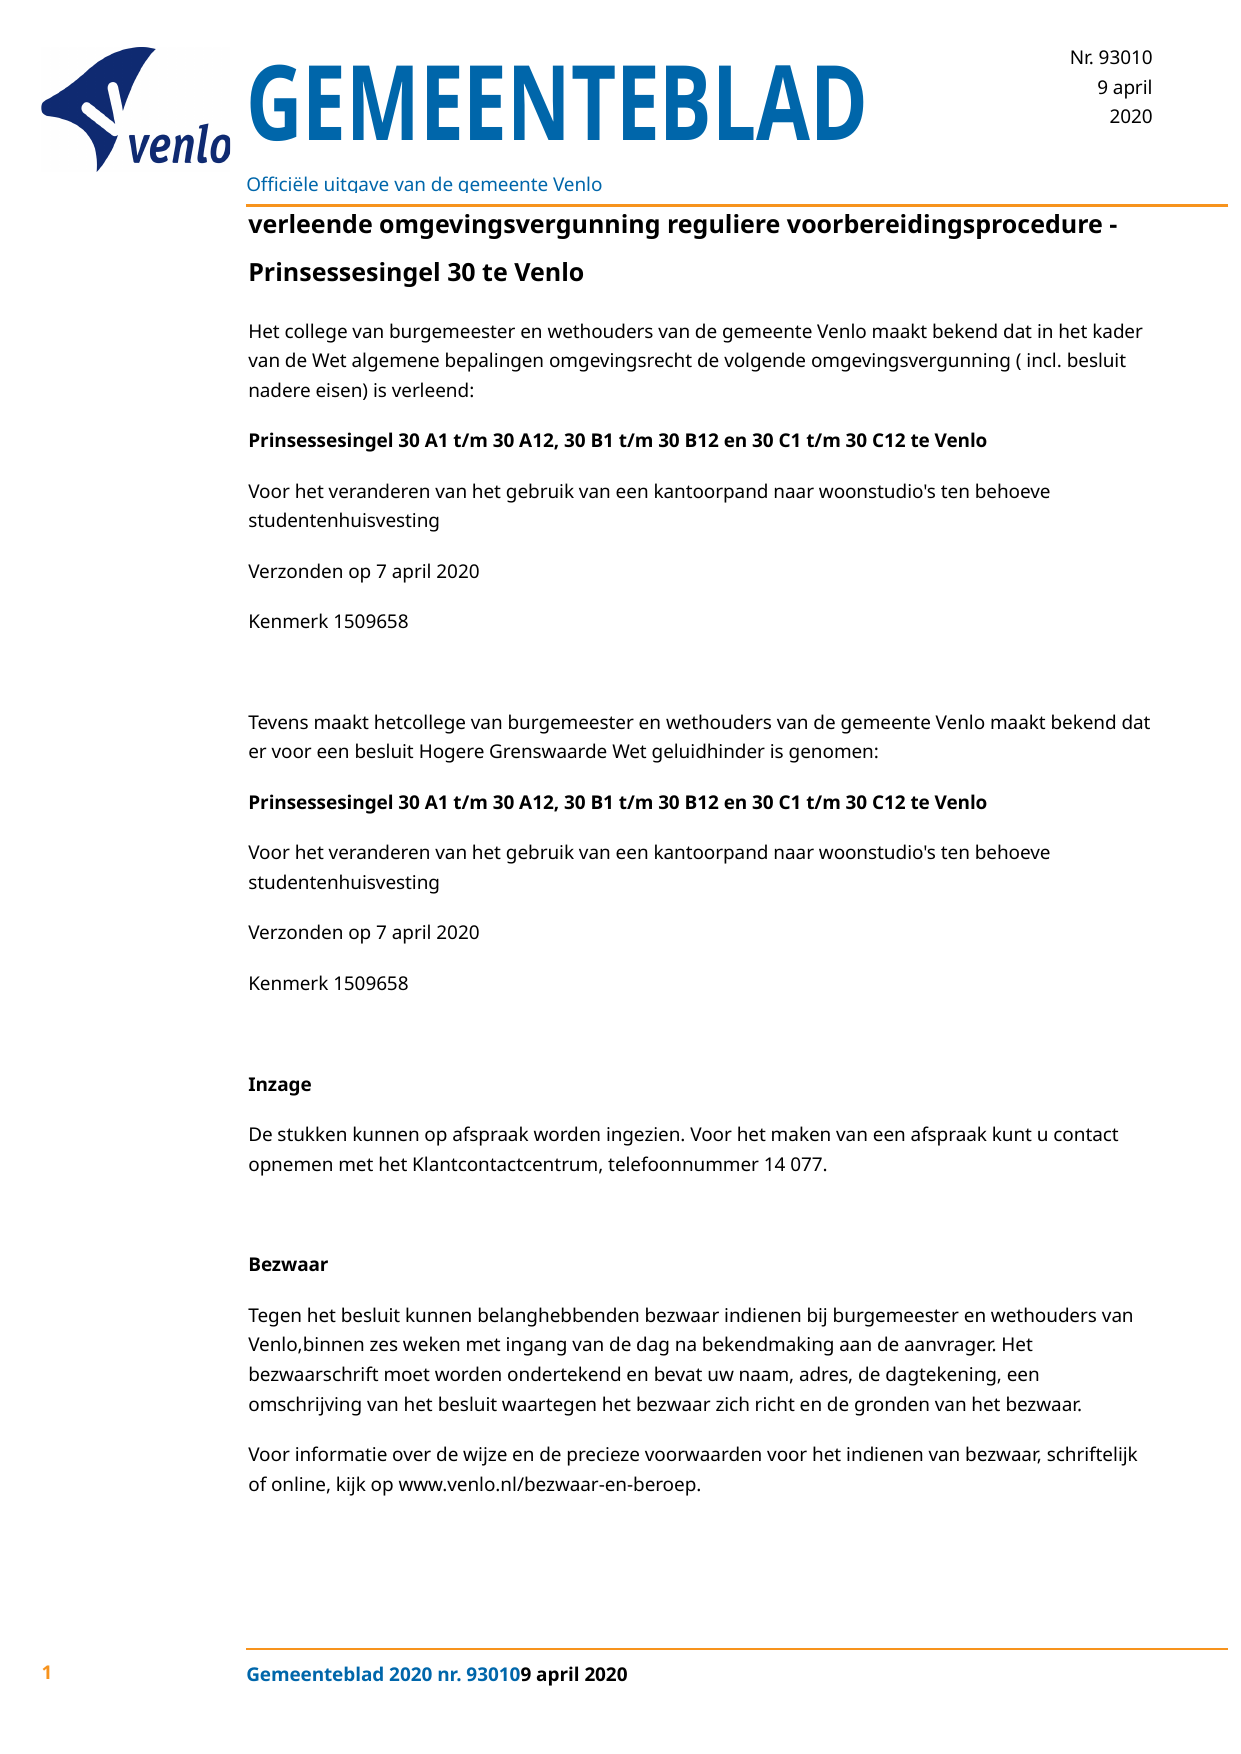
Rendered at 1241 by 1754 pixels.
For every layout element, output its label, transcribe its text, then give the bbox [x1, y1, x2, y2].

text Prinsessesingel 30 A1 t/m 30 A12, 30 B1 t/m 30 B12 en 30 C1 t/m 30 C12 te Venlo [248, 427, 1152, 453]
text Kenmerk 1509658 [248, 970, 1152, 996]
text Inzage [248, 1071, 1152, 1097]
text De stukken kunnen op afspraak worden ingezien. Voor het maken van een afspraak kunt u contact opnemen met het Klantcontactcentrum, telefoonnummer 14 077. [248, 1121, 1152, 1177]
text Voor het veranderen van het gebruik van een kantoorpand naar woonstudio's ten behoeve studentenhuisvesting [248, 839, 1152, 895]
text Bezwaar [248, 1252, 1152, 1277]
text Verzonden op 7 april 2020 [248, 919, 1152, 945]
picture [41, 47, 231, 172]
text Kenmerk 1509658 [248, 608, 1152, 634]
text Voor het veranderen van het gebruik van een kantoorpand naar woonstudio's ten behoeve studentenhuisvesting [248, 478, 1152, 533]
text Voor informatie over de wijze en de precieze voorwaarden voor het indienen van bezwaar, schriftelijk of online, kijk op www.venlo.nl/bezwaar-en-beroep. [248, 1441, 1152, 1497]
text verleende omgevingsvergunning reguliere voorbereidingsprocedure - Prinsessesingel 30 te Venlo [248, 207, 1152, 288]
text Verzonden op 7 april 2020 [248, 558, 1152, 584]
text Tevens maakt hetcollege van burgemeester en wethouders van de gemeente Venlo maakt bekend dat er voor een besluit Hogere Grenswaarde Wet geluidhinder is genomen: [248, 709, 1152, 764]
text Het college van burgemeester en wethouders van de gemeente Venlo maakt bekend dat in het kader van de Wet algemene bepalingen omgevingsrecht de volgende omgevingsvergunning ( incl. besluit nadere eisen) is verleend: [248, 318, 1152, 403]
text Tegen het besluit kunnen belanghebbenden bezwaar indienen bij burgemeester en wethouders van Venlo,binnen zes weken met ingang van de dag na bekendmaking aan de aanvrager. Het bezwaarschrift moet worden ondertekend en bevat uw naam, adres, de dagtekening, een omschrijving van het besluit waartegen het bezwaar zich richt en de gronden van het bezwaar. [248, 1302, 1152, 1417]
text Prinsessesingel 30 A1 t/m 30 A12, 30 B1 t/m 30 B12 en 30 C1 t/m 30 C12 te Venlo [248, 789, 1152, 815]
